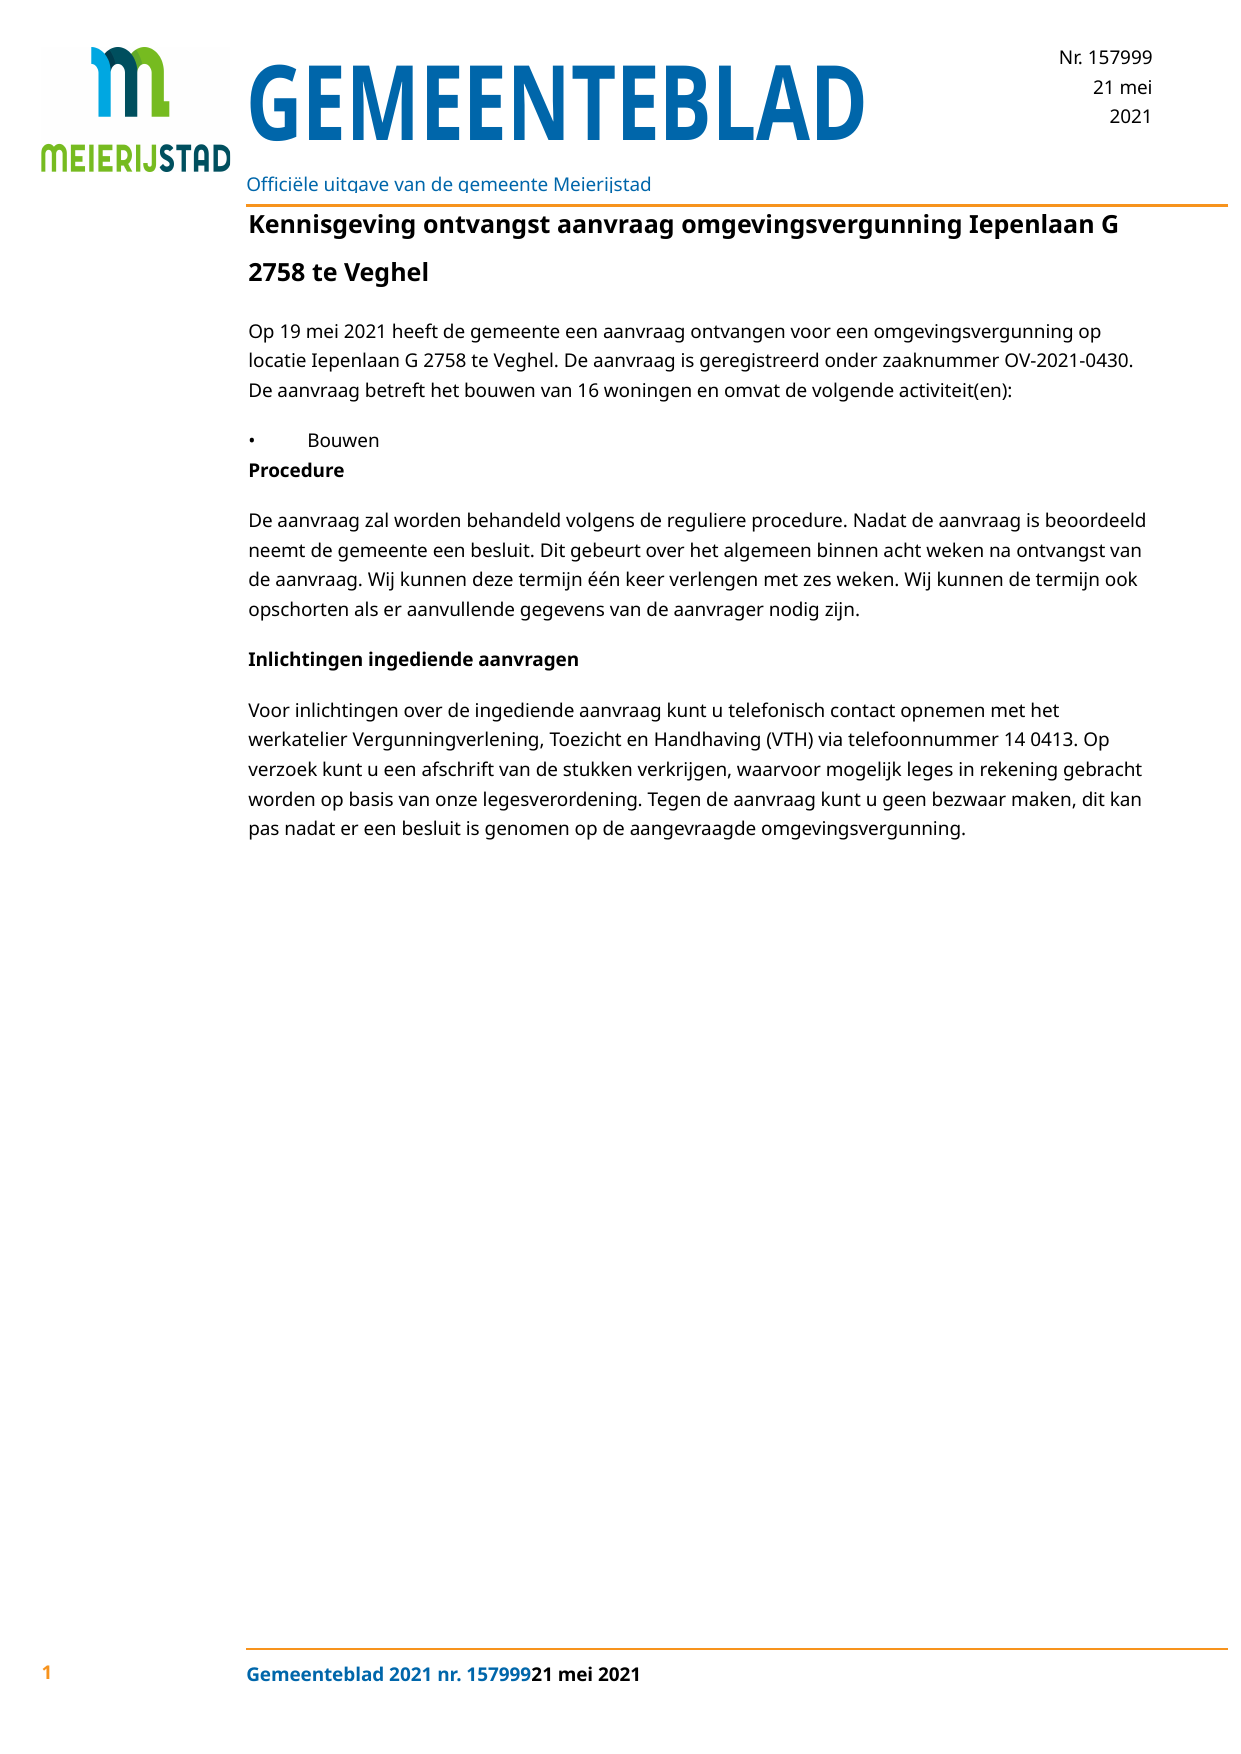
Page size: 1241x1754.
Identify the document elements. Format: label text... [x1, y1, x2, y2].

picture [41, 47, 231, 172]
text De aanvraag zal worden behandeld volgens de reguliere procedure. Nadat de aanvraag is beoordeeld neemt de gemeente een besluit. Dit gebeurt over het algemeen binnen acht weken na ontvangst van de aanvraag. Wij kunnen deze termijn één keer verlengen met zes weken. Wij kunnen de termijn ook opschorten als er aanvullende gegevens van de aanvrager nodig zijn. [248, 507, 1152, 622]
text Op 19 mei 2021 heeft de gemeente een aanvraag ontvangen voor een omgevingsvergunning op locatie Iepenlaan G 2758 te Veghel. De aanvraag is geregistreerd onder zaaknummer OV-2021-0430. De aanvraag betreft het bouwen van 16 woningen en omvat de volgende activiteit(en): [248, 318, 1152, 403]
text Procedure [248, 457, 1152, 483]
text Kennisgeving ontvangst aanvraag omgevingsvergunning Iepenlaan G 2758 te Veghel [248, 207, 1152, 288]
list Bouwen [248, 427, 1152, 453]
text Inlichtingen ingediende aanvragen [248, 647, 1152, 672]
text Voor inlichtingen over de ingediende aanvraag kunt u telefonisch contact opnemen met het werkatelier Vergunningverlening, Toezicht en Handhaving (VTH) via telefoonnummer 14 0413. Op verzoek kunt u een afschrift van de stukken verkrijgen, waarvoor mogelijk leges in rekening gebracht worden op basis van onze legesverordening. Tegen de aanvraag kunt u geen bezwaar maken, dit kan pas nadat er een besluit is genomen op de aangevraagde omgevingsvergunning. [248, 697, 1152, 841]
